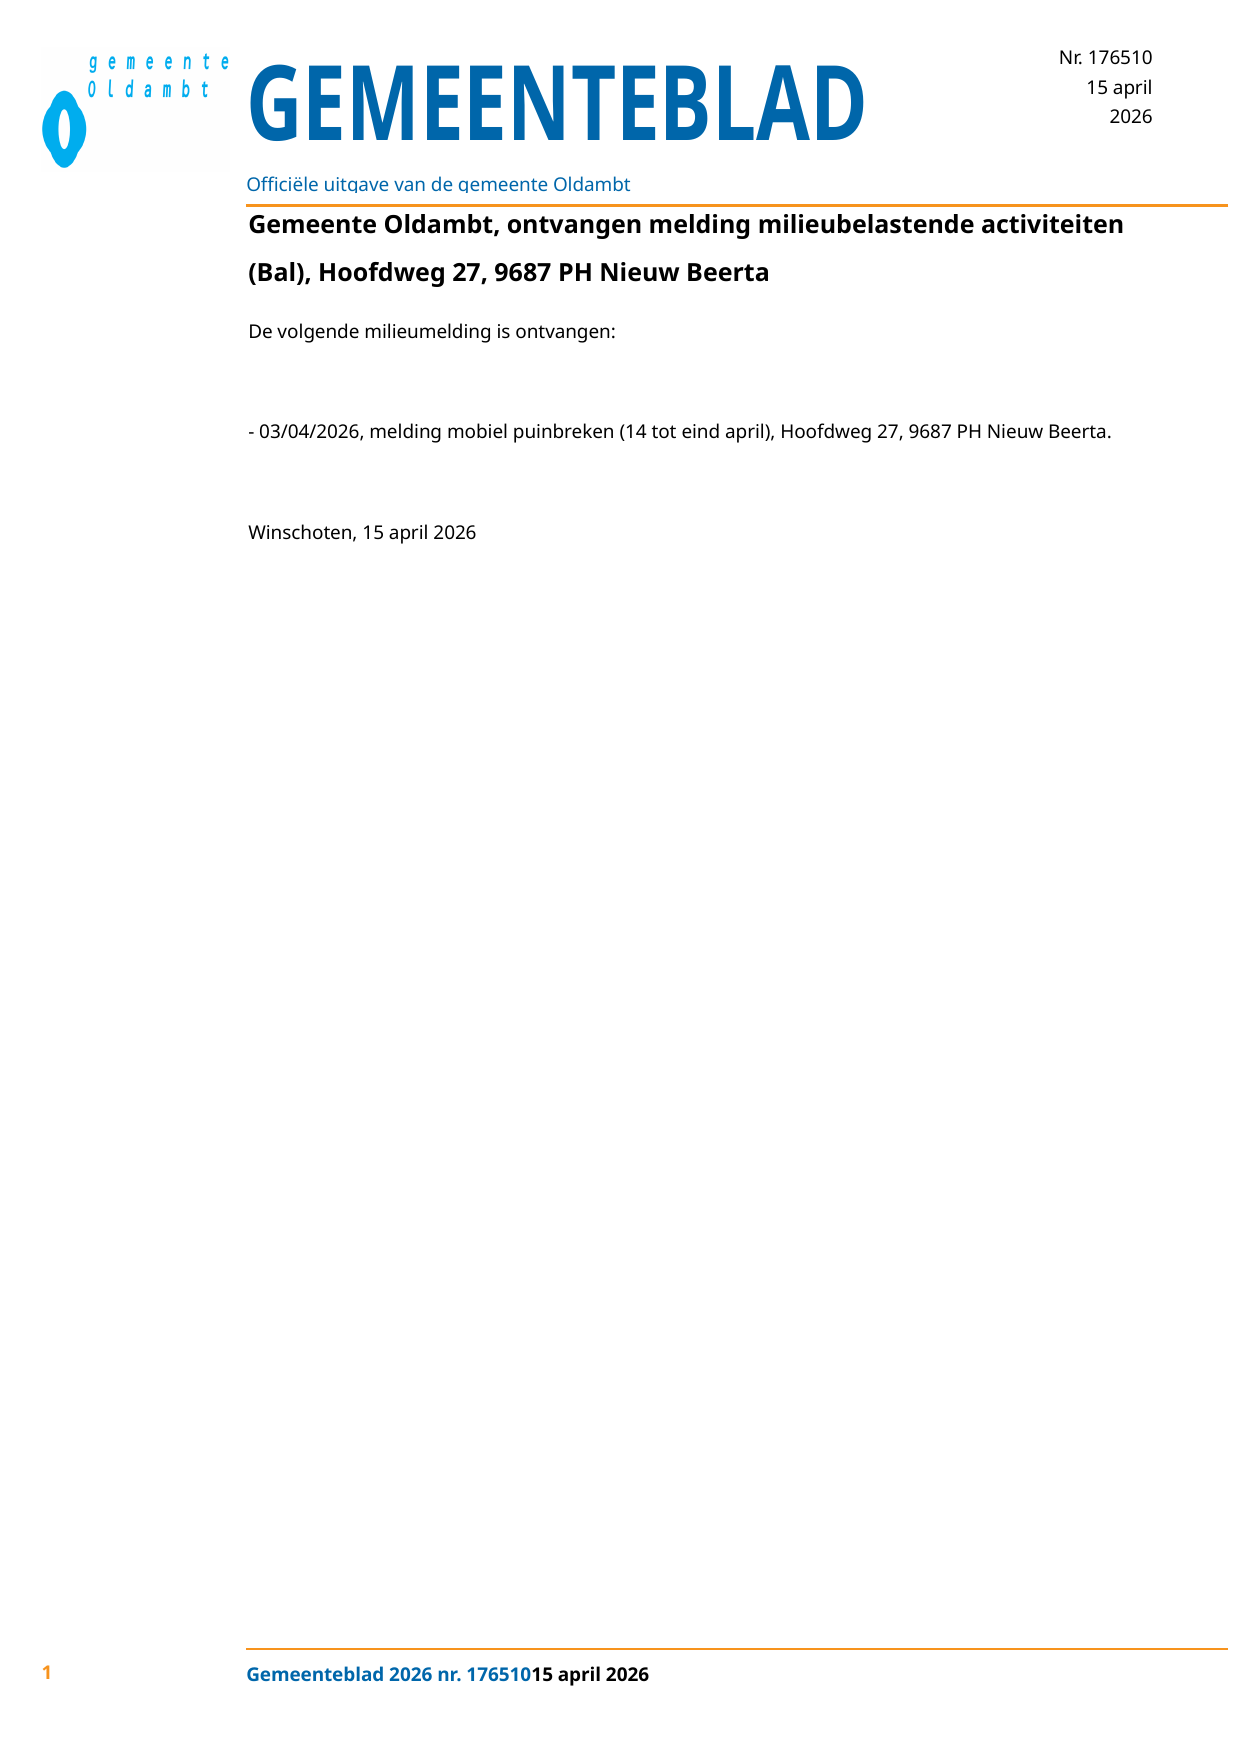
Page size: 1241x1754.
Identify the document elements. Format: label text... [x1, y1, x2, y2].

text De volgende milieumelding is ontvangen: [248, 318, 1152, 344]
text Gemeente Oldambt, ontvangen melding milieubelastende activiteiten (Bal), Hoofdweg 27, 9687 PH Nieuw Beerta [248, 207, 1152, 288]
text Winschoten, 15 april 2026 [248, 519, 1152, 545]
text - 03/04/2026, melding mobiel puinbreken (14 tot eind april), Hoofdweg 27, 9687 PH Nieuw Beerta. [248, 419, 1152, 444]
picture [41, 47, 231, 172]
